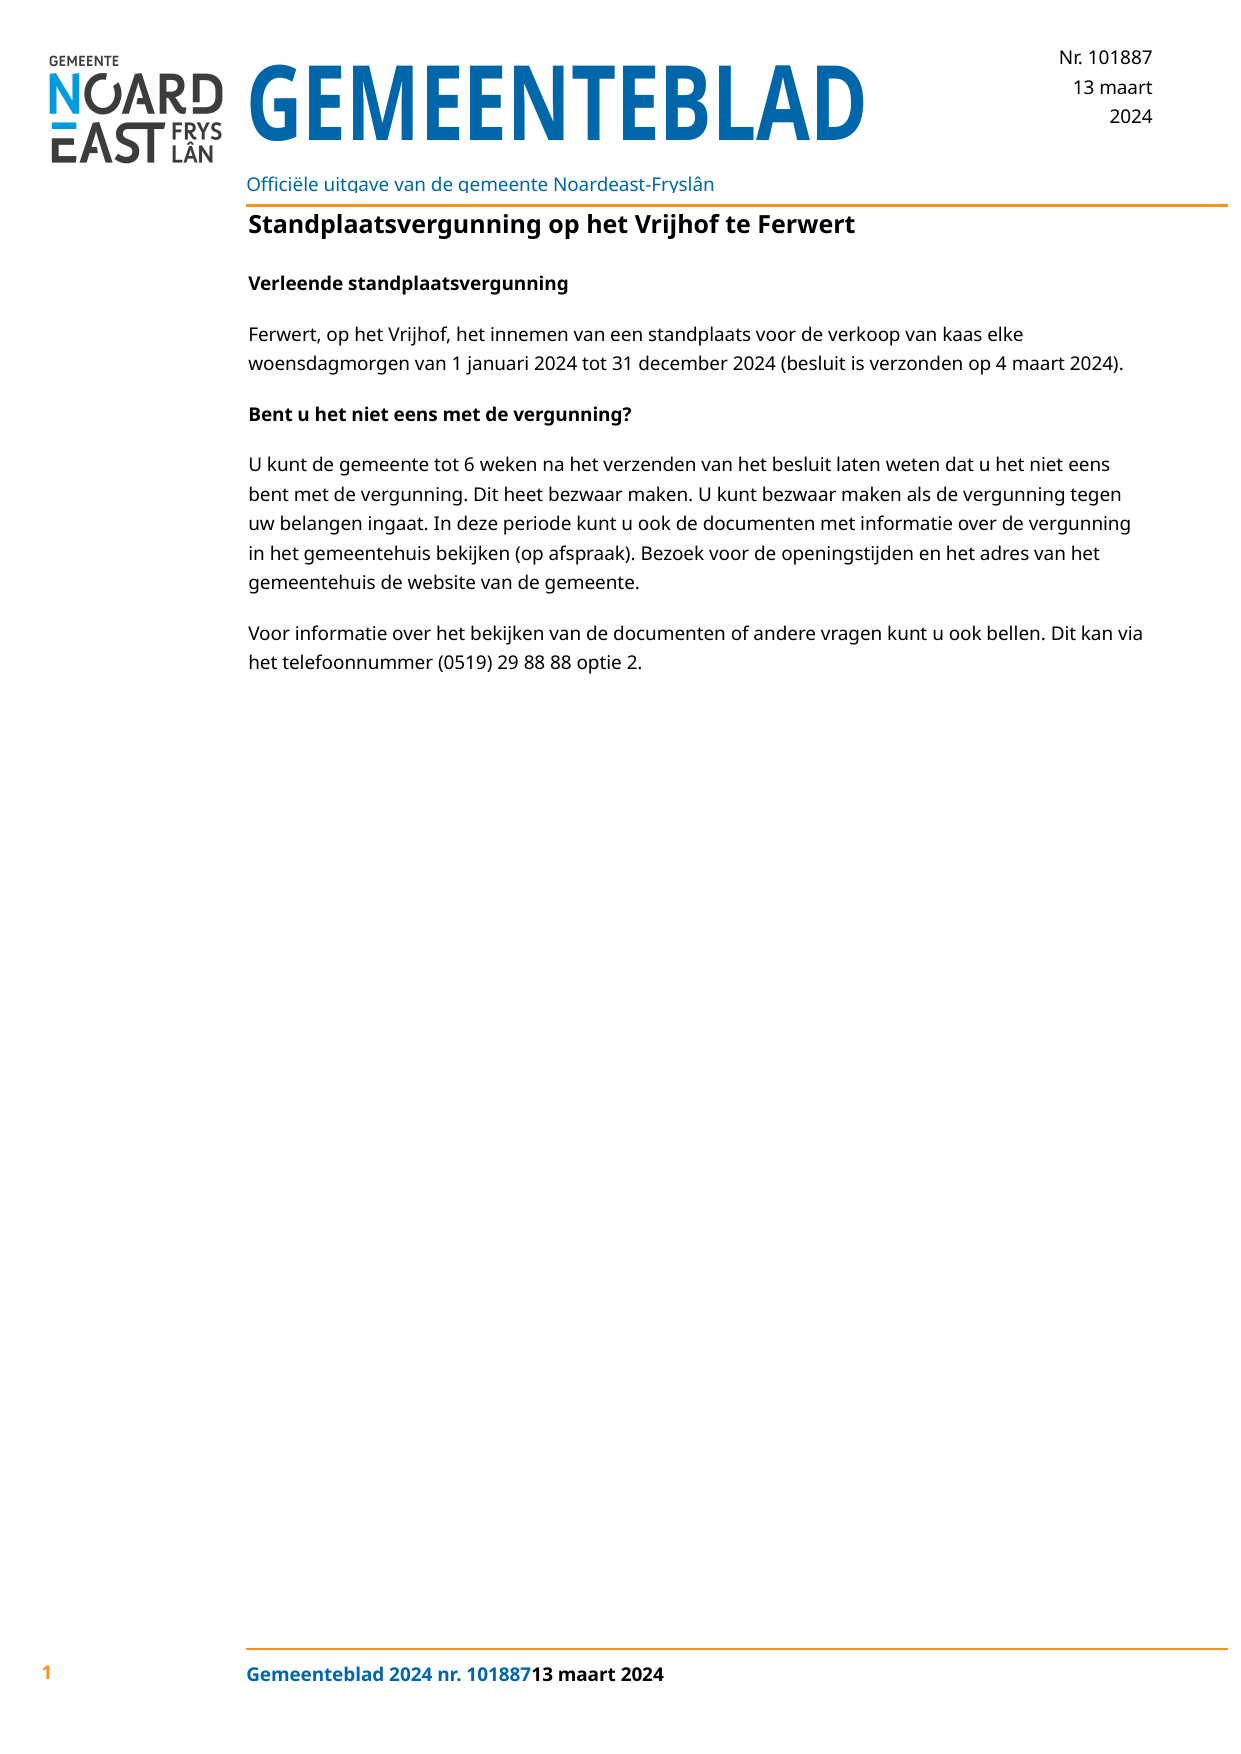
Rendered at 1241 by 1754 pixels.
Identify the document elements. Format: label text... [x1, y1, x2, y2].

text U kunt de gemeente tot 6 weken na het verzenden van het besluit laten weten dat u het niet eens bent met de vergunning. Dit heet bezwaar maken. U kunt bezwaar maken als de vergunning tegen uw belangen ingaat. In deze periode kunt u ook de documenten met informatie over de vergunning in het gemeentehuis bekijken (op afspraak). Bezoek voor de openingstijden en het adres van het gemeentehuis de website van de gemeente. [248, 451, 1152, 595]
text Bent u het niet eens met de vergunning? [248, 401, 1152, 426]
text Voor informatie over het bekijken van de documenten of andere vragen kunt u ook bellen. Dit kan via het telefoonnummer (0519) 29 88 88 optie 2. [248, 620, 1152, 675]
text Verleende standplaatsvergunning [248, 270, 1152, 296]
text Ferwert, op het Vrijhof, het innemen van een standplaats voor de verkoop van kaas elke woensdagmorgen van 1 januari 2024 tot 31 december 2024 (besluit is verzonden op 4 maart 2024). [248, 321, 1152, 376]
text Standplaatsvergunning op het Vrijhof te Ferwert [248, 207, 1152, 241]
picture [41, 47, 231, 172]
